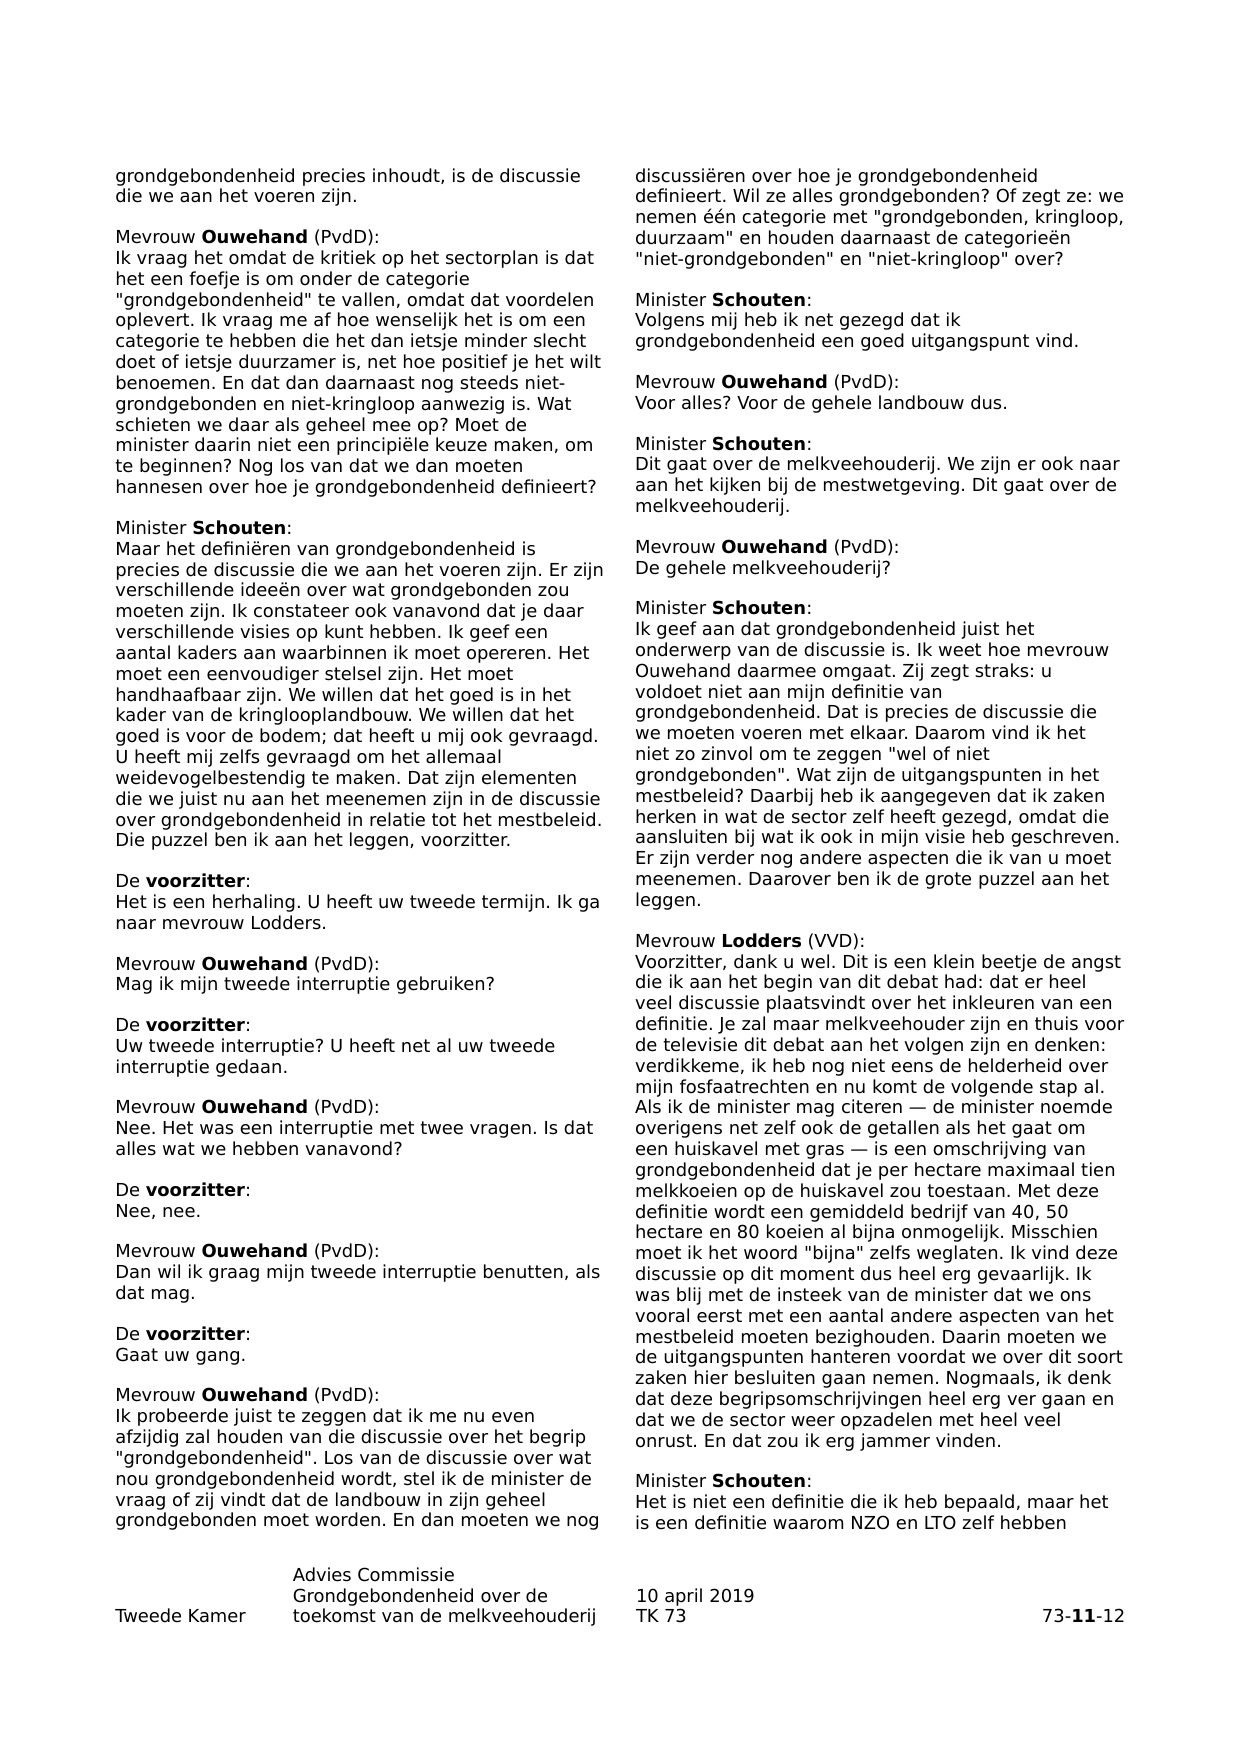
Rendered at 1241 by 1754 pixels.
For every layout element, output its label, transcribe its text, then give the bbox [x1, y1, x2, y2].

text discussiëren over hoe je grondgebondenheid definieert. Wil ze alles grondgebonden? Of zegt ze: we nemen één categorie met "grondgebonden, kringloop, duurzaam" en houden daarnaast de categorieën "niet-grondgebonden" en "niet-kringloop" over? [635, 165, 1125, 269]
text Minister Schouten: [635, 598, 1125, 619]
text De voorzitter: [115, 1180, 605, 1200]
text grondgebondenheid precies inhoudt, is de discussie die we aan het voeren zijn. [115, 165, 605, 207]
text De voorzitter: [115, 1324, 605, 1344]
text Mevrouw Ouwehand (PvdD): [635, 537, 1125, 557]
text Mevrouw Lodders (VVD): [635, 931, 1125, 951]
text Het is niet een definitie die ik heb bepaald, maar het is een definitie waarom NZO en LTO zelf hebben [635, 1492, 1125, 1534]
text Ik geef aan dat grondgebondenheid juist het onderwerp van de discussie is. Ik weet hoe mevrouw Ouwehand daarmee omgaat. Zij zegt straks: u voldoet niet aan mijn definitie van grondgebondenheid. Dat is precies de discussie die we moeten voeren met elkaar. Daarom vind ik het niet zo zinvol om te zeggen "wel of niet grondgebonden". Wat zijn de uitgangspunten in het mestbeleid? Daarbij heb ik aangegeven dat ik zaken herken in wat de sector zelf heeft gezegd, omdat die aansluiten bij wat ik ook in mijn visie heb geschreven. Er zijn verder nog andere aspecten die ik van u moet meenemen. Daarover ben ik de grote puzzel aan het leggen. [635, 619, 1125, 911]
text Dit gaat over de melkveehouderij. We zijn er ook naar aan het kijken bij de mestwetgeving. Dit gaat over de melkveehouderij. [635, 454, 1125, 517]
text Volgens mij heb ik net gezegd dat ik grondgebondenheid een goed uitgangspunt vind. [635, 310, 1125, 352]
text Ik probeerde juist te zeggen dat ik me nu even afzijdig zal houden van die discussie over het begrip "grondgebondenheid". Los van de discussie over wat nou grondgebondenheid wordt, stel ik de minister de vraag of zij vindt dat de landbouw in zijn geheel grondgebonden moet worden. En dan moeten we nog [115, 1406, 605, 1531]
text Mag ik mijn tweede interruptie gebruiken? [115, 974, 605, 995]
text Ik vraag het omdat de kritiek op het sectorplan is dat het een foefje is om onder de categorie "grondgebondenheid" te vallen, omdat dat voordelen oplevert. Ik vraag me af hoe wenselijk het is om een categorie te hebben die het dan ietsje minder slecht doet of ietsje duurzamer is, net hoe positief je het wilt benoemen. En dat dan daarnaast nog steeds niet-grondgebonden en niet-kringloop aanwezig is. Wat schieten we daar als geheel mee op? Moet de minister daarin niet een principiële keuze maken, om te beginnen? Nog los van dat we dan moeten hannesen over hoe je grondgebondenheid definieert? [115, 248, 605, 498]
text Mevrouw Ouwehand (PvdD): [115, 953, 605, 974]
text Uw tweede interruptie? U heeft net al uw tweede interruptie gedaan. [115, 1036, 605, 1077]
text De gehele melkveehouderij? [635, 557, 1125, 578]
text Maar het definiëren van grondgebondenheid is precies de discussie die we aan het voeren zijn. Er zijn verschillende ideeën over wat grondgebonden zou moeten zijn. Ik constateer ook vanavond dat je daar verschillende visies op kunt hebben. Ik geef een aantal kaders aan waarbinnen ik moet opereren. Het moet een eenvoudiger stelsel zijn. Het moet handhaafbaar zijn. We willen dat het goed is in het kader van de kringlooplandbouw. We willen dat het goed is voor de bodem; dat heeft u mij ook gevraagd. U heeft mij zelfs gevraagd om het allemaal weidevogelbestendig te maken. Dat zijn elementen die we juist nu aan het meenemen zijn in de discussie over grondgebondenheid in relatie tot het mestbeleid. Die puzzel ben ik aan het leggen, voorzitter. [115, 538, 605, 851]
text Minister Schouten: [635, 289, 1125, 310]
text Minister Schouten: [115, 518, 605, 538]
text Nee. Het was een interruptie met twee vragen. Is dat alles wat we hebben vanavond? [115, 1118, 605, 1160]
text Mevrouw Ouwehand (PvdD): [115, 1385, 605, 1406]
text Nee, nee. [115, 1200, 605, 1221]
text Minister Schouten: [635, 433, 1125, 454]
text Mevrouw Ouwehand (PvdD): [635, 372, 1125, 393]
text Mevrouw Ouwehand (PvdD): [115, 227, 605, 248]
text Voorzitter, dank u wel. Dit is een klein beetje de angst die ik aan het begin van dit debat had: dat er heel veel discussie plaatsvindt over het inkleuren van een definitie. Je zal maar melkveehouder zijn en thuis voor de televisie dit debat aan het volgen zijn en denken: verdikkeme, ik heb nog niet eens de helderheid over mijn fosfaatrechten en nu komt de volgende stap al. Als ik de minister mag citeren — de minister noemde overigens net zelf ook de getallen als het gaat om een huiskavel met gras — is een omschrijving van grondgebondenheid dat je per hectare maximaal tien melkkoeien op de huiskavel zou toestaan. Met deze definitie wordt een gemiddeld bedrijf van 40, 50 hectare en 80 koeien al bijna onmogelijk. Misschien moet ik het woord "bijna" zelfs weglaten. Ik vind deze discussie op dit moment dus heel erg gevaarlijk. Ik was blij met de insteek van de minister dat we ons vooral eerst met een aantal andere aspecten van het mestbeleid moeten bezighouden. Daarin moeten we de uitgangspunten hanteren voordat we over dit soort zaken hier besluiten gaan nemen. Nogmaals, ik denk dat deze begripsomschrijvingen heel erg ver gaan en dat we de sector weer opzadelen met heel veel onrust. En dat zou ik erg jammer vinden. [635, 951, 1125, 1451]
text Mevrouw Ouwehand (PvdD): [115, 1241, 605, 1262]
text Voor alles? Voor de gehele landbouw dus. [635, 393, 1125, 413]
text Minister Schouten: [635, 1471, 1125, 1492]
text De voorzitter: [115, 1015, 605, 1036]
text De voorzitter: [115, 871, 605, 892]
text Mevrouw Ouwehand (PvdD): [115, 1097, 605, 1118]
text Gaat uw gang. [115, 1344, 605, 1365]
text Dan wil ik graag mijn tweede interruptie benutten, als dat mag. [115, 1262, 605, 1304]
text Het is een herhaling. U heeft uw tweede termijn. Ik ga naar mevrouw Lodders. [115, 892, 605, 933]
